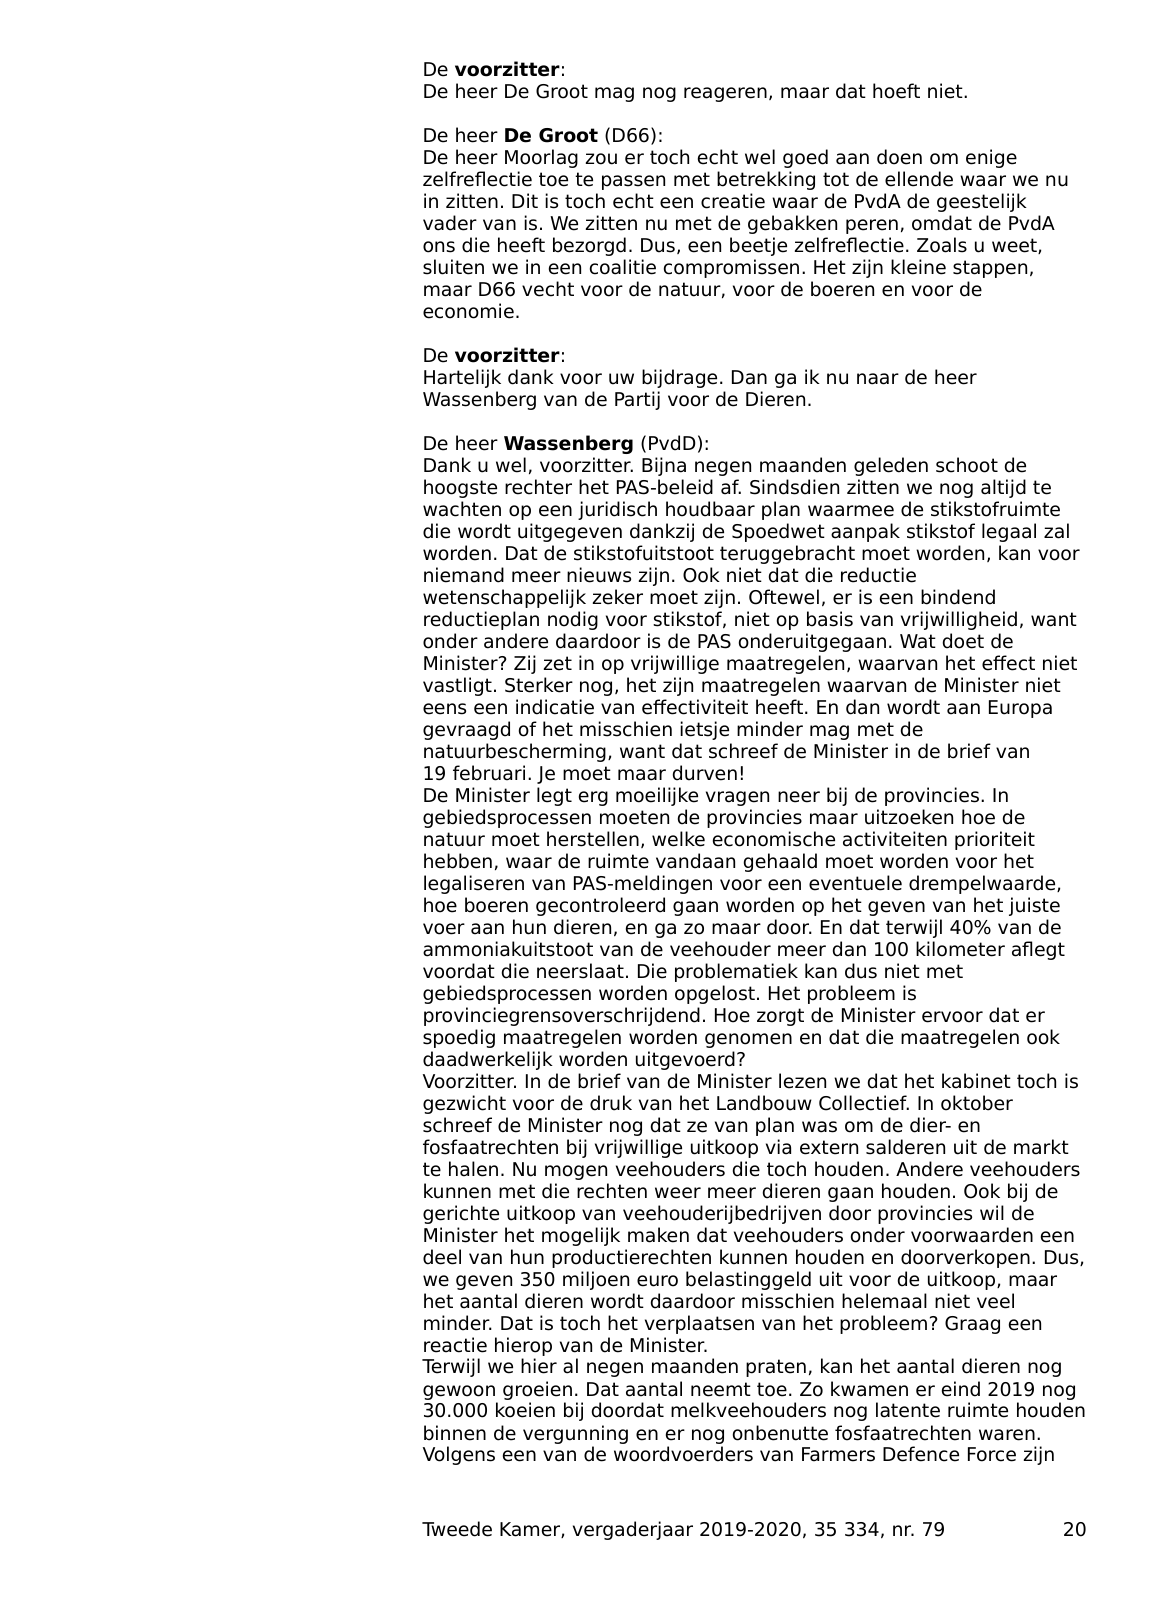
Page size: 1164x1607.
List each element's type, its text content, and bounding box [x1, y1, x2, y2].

text De heer Moorlag zou er toch echt wel goed aan doen om enige zelfreflectie toe te passen met betrekking tot de ellende waar we nu in zitten. Dit is toch echt een creatie waar de PvdA de geestelijk vader van is. We zitten nu met de gebakken peren, omdat de PvdA ons die heeft bezorgd. Dus, een beetje zelfreflectie. Zoals u weet, sluiten we in een coalitie compromissen. Het zijn kleine stappen, maar D66 vecht voor de natuur, voor de boeren en voor de economie. [422, 147, 1087, 323]
text Voorzitter. In de brief van de Minister lezen we dat het kabinet toch is gezwicht voor de druk van het Landbouw Collectief. In oktober schreef de Minister nog dat ze van plan was om de dier- en fosfaatrechten bij vrijwillige uitkoop via extern salderen uit de markt te halen. Nu mogen veehouders die toch houden. Andere veehouders kunnen met die rechten weer meer dieren gaan houden. Ook bij de gerichte uitkoop van veehouderijbedrijven door provincies wil de Minister het mogelijk maken dat veehouders onder voorwaarden een deel van hun productierechten kunnen houden en doorverkopen. Dus, we geven 350 miljoen euro belastinggeld uit voor de uitkoop, maar het aantal dieren wordt daardoor misschien helemaal niet veel minder. Dat is toch het verplaatsen van het probleem? Graag een reactie hierop van de Minister. [422, 1071, 1087, 1356]
text Hartelijk dank voor uw bijdrage. Dan ga ik nu naar de heer Wassenberg van de Partij voor de Dieren. [422, 367, 1087, 411]
text De voorzitter: [422, 59, 1087, 81]
text De heer De Groot (D66): [422, 125, 1087, 147]
text Dank u wel, voorzitter. Bijna negen maanden geleden schoot de hoogste rechter het PAS-beleid af. Sindsdien zitten we nog altijd te wachten op een juridisch houdbaar plan waarmee de stikstofruimte die wordt uitgegeven dankzij de Spoedwet aanpak stikstof legaal zal worden. Dat de stikstofuitstoot teruggebracht moet worden, kan voor niemand meer nieuws zijn. Ook niet dat die reductie wetenschappelijk zeker moet zijn. Oftewel, er is een bindend reductieplan nodig voor stikstof, niet op basis van vrijwilligheid, want onder andere daardoor is de PAS onderuitgegaan. Wat doet de Minister? Zij zet in op vrijwillige maatregelen, waarvan het effect niet vastligt. Sterker nog, het zijn maatregelen waarvan de Minister niet eens een indicatie van effectiviteit heeft. En dan wordt aan Europa gevraagd of het misschien ietsje minder mag met de natuurbescherming, want dat schreef de Minister in de brief van 19 februari. Je moet maar durven! [422, 455, 1087, 785]
text De Minister legt erg moeilijke vragen neer bij de provincies. In gebiedsprocessen moeten de provincies maar uitzoeken hoe de natuur moet herstellen, welke economische activiteiten prioriteit hebben, waar de ruimte vandaan gehaald moet worden voor het legaliseren van PAS-meldingen voor een eventuele drempelwaarde, hoe boeren gecontroleerd gaan worden op het geven van het juiste voer aan hun dieren, en ga zo maar door. En dat terwijl 40% van de ammoniakuitstoot van de veehouder meer dan 100 kilometer aflegt voordat die neerslaat. Die problematiek kan dus niet met gebiedsprocessen worden opgelost. Het probleem is provinciegrensoverschrijdend. Hoe zorgt de Minister ervoor dat er spoedig maatregelen worden genomen en dat die maatregelen ook daadwerkelijk worden uitgevoerd? [422, 785, 1087, 1071]
text Terwijl we hier al negen maanden praten, kan het aantal dieren nog gewoon groeien. Dat aantal neemt toe. Zo kwamen er eind 2019 nog 30.000 koeien bij doordat melkveehouders nog latente ruimte houden binnen de vergunning en er nog onbenutte fosfaatrechten waren. Volgens een van de woordvoerders van Farmers Defence Force zijn [422, 1356, 1087, 1466]
text De heer Wassenberg (PvdD): [422, 433, 1087, 455]
text De voorzitter: [422, 345, 1087, 367]
text De heer De Groot mag nog reageren, maar dat hoeft niet. [422, 81, 1087, 103]
